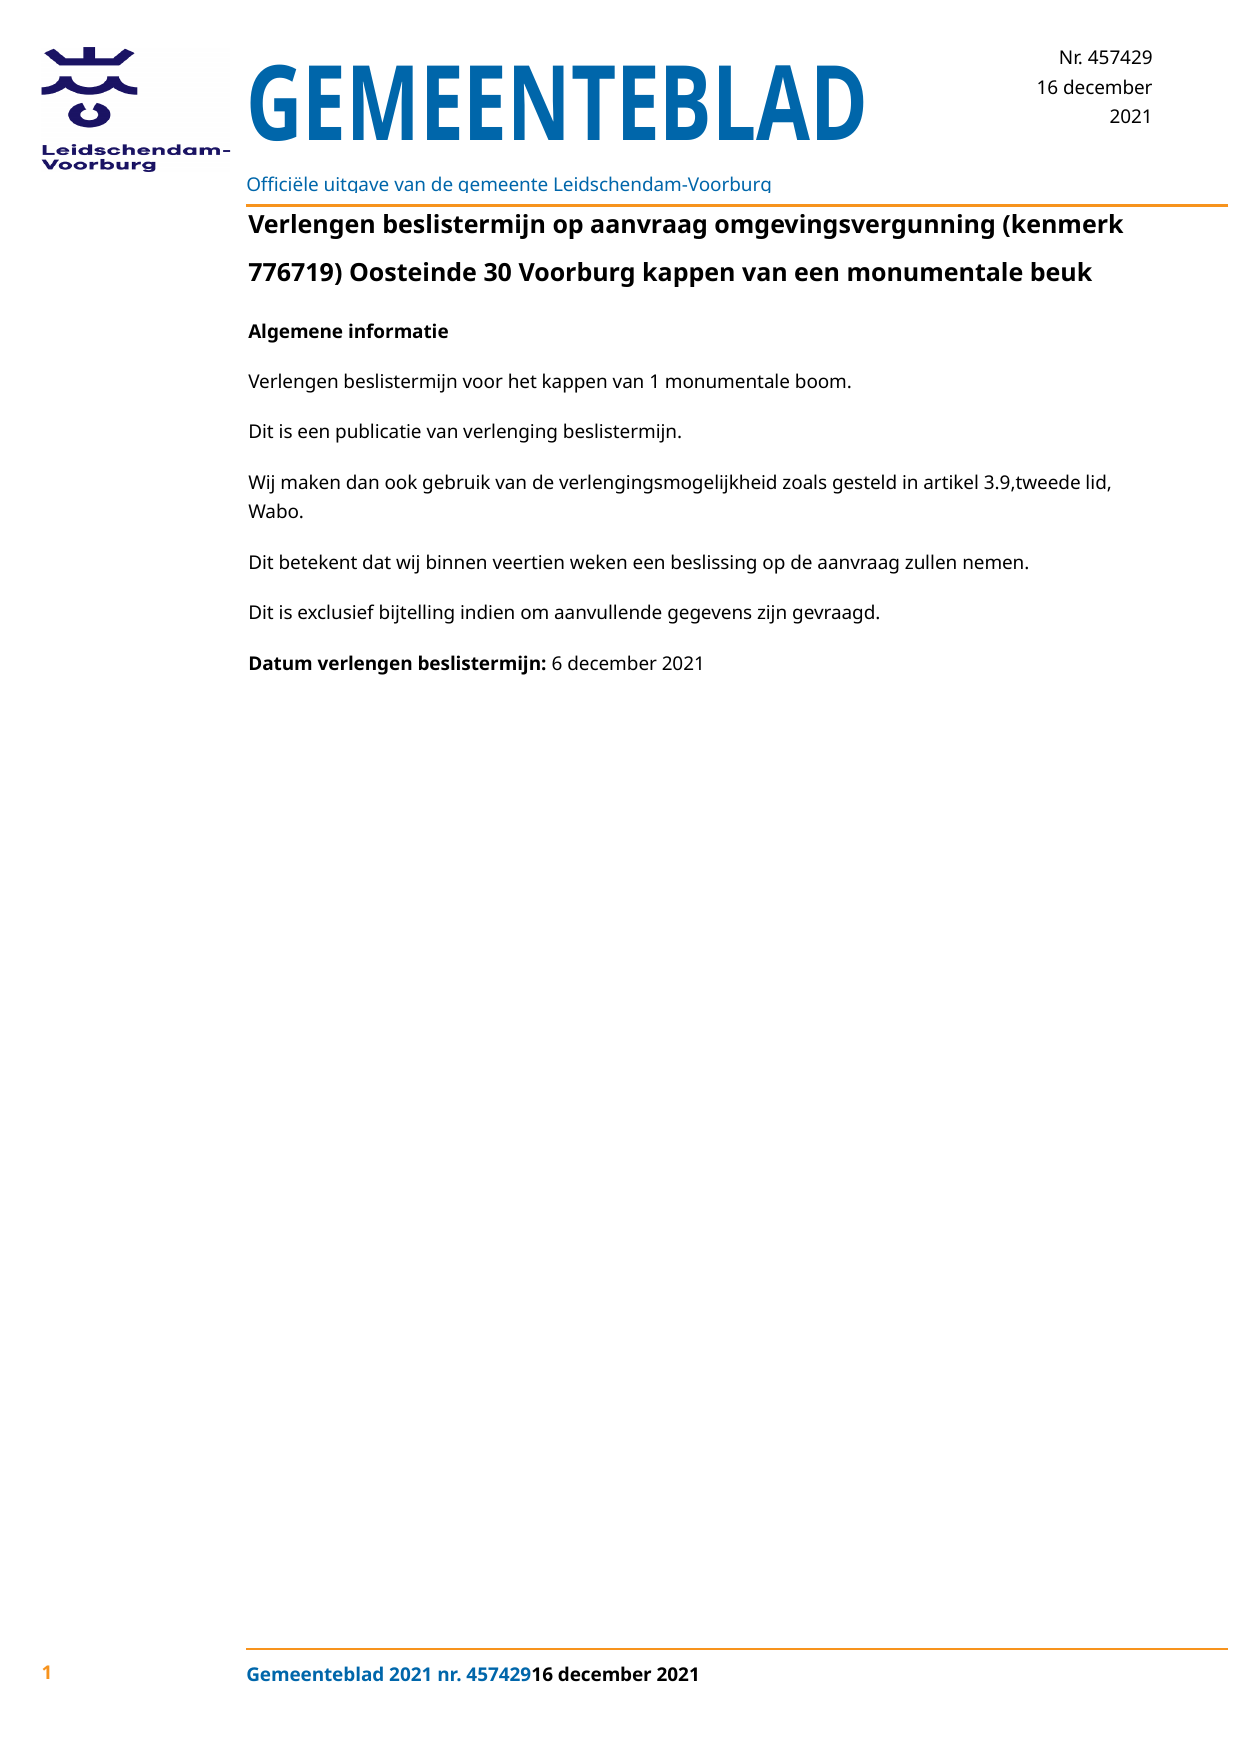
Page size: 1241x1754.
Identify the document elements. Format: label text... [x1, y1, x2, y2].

text Datum verlengen beslistermijn: 6 december 2021 [248, 650, 1152, 676]
text Wij maken dan ook gebruik van de verlengingsmogelijkheid zoals gesteld in artikel 3.9,tweede lid, Wabo. [248, 469, 1152, 524]
text Verlengen beslistermijn op aanvraag omgevingsvergunning (kenmerk 776719) Oosteinde 30 Voorburg kappen van een monumentale beuk [248, 207, 1152, 288]
text Dit is een publicatie van verlenging beslistermijn. [248, 419, 1152, 444]
text Dit is exclusief bijtelling indien om aanvullende gegevens zijn gevraagd. [248, 599, 1152, 625]
picture [41, 47, 231, 172]
text Dit betekent dat wij binnen veertien weken een beslissing op de aanvraag zullen nemen. [248, 549, 1152, 575]
text Verlengen beslistermijn voor het kappen van 1 monumentale boom. [248, 368, 1152, 394]
text Algemene informatie [248, 318, 1152, 344]
